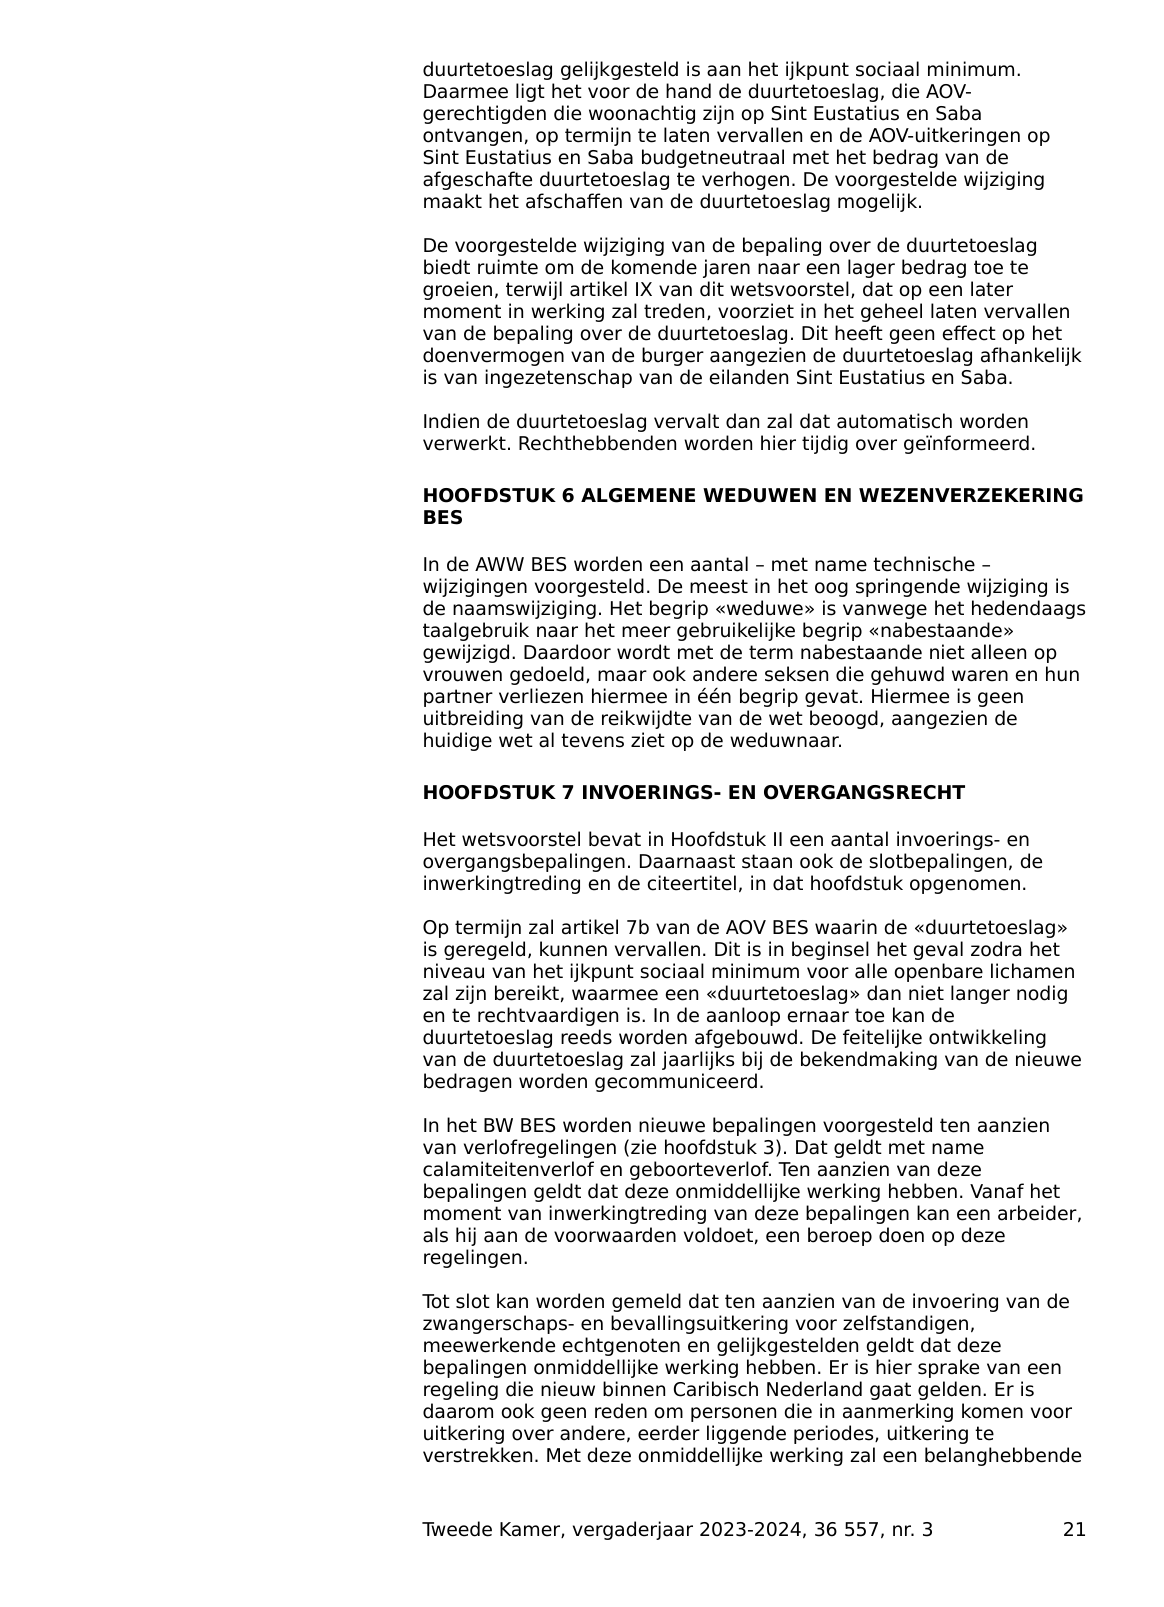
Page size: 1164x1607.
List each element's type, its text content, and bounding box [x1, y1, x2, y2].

text In het BW BES worden nieuwe bepalingen voorgesteld ten aanzien van verlofregelingen (zie hoofdstuk 3). Dat geldt met name calamiteitenverlof en geboorteverlof. Ten aanzien van deze bepalingen geldt dat deze onmiddellijke werking hebben. Vanaf het moment van inwerkingtreding van deze bepalingen kan een arbeider, als hij aan de voorwaarden voldoet, een beroep doen op deze regelingen. [422, 1115, 1087, 1269]
text Op termijn zal artikel 7b van de AOV BES waarin de «duurtetoeslag» is geregeld, kunnen vervallen. Dit is in beginsel het geval zodra het niveau van het ijkpunt sociaal minimum voor alle openbare lichamen zal zijn bereikt, waarmee een «duurtetoeslag» dan niet langer nodig en te rechtvaardigen is. In de aanloop ernaar toe kan de duurtetoeslag reeds worden afgebouwd. De feitelijke ontwikkeling van de duurtetoeslag zal jaarlijks bij de bekendmaking van de nieuwe bedragen worden gecommuniceerd. [422, 917, 1087, 1093]
text Het wetsvoorstel bevat in Hoofdstuk II een aantal invoerings- en overgangsbepalingen. Daarnaast staan ook de slotbepalingen, de inwerkingtreding en de citeertitel, in dat hoofdstuk opgenomen. [422, 829, 1087, 895]
subtitle HOOFDSTUK 7 INVOERINGS- EN OVERGANGSRECHT [422, 782, 1087, 804]
text Tot slot kan worden gemeld dat ten aanzien van de invoering van de zwangerschaps- en bevallingsuitkering voor zelfstandigen, meewerkende echtgenoten en gelijkgestelden geldt dat deze bepalingen onmiddellijke werking hebben. Er is hier sprake van een regeling die nieuw binnen Caribisch Nederland gaat gelden. Er is daarom ook geen reden om personen die in aanmerking komen voor uitkering over andere, eerder liggende periodes, uitkering te verstrekken. Met deze onmiddellijke werking zal een belanghebbende [422, 1291, 1087, 1467]
subtitle HOOFDSTUK 6 ALGEMENE WEDUWEN EN WEZENVERZEKERING BES [422, 485, 1087, 529]
text duurtetoeslag gelijkgesteld is aan het ijkpunt sociaal minimum. Daarmee ligt het voor de hand de duurtetoeslag, die AOV-gerechtigden die woonachtig zijn op Sint Eustatius en Saba ontvangen, op termijn te laten vervallen en de AOV-uitkeringen op Sint Eustatius en Saba budgetneutraal met het bedrag van de afgeschafte duurtetoeslag te verhogen. De voorgestelde wijziging maakt het afschaffen van de duurtetoeslag mogelijk. [422, 59, 1087, 213]
text In de AWW BES worden een aantal – met name technische – wijzigingen voorgesteld. De meest in het oog springende wijziging is de naamswijziging. Het begrip «weduwe» is vanwege het hedendaags taalgebruik naar het meer gebruikelijke begrip «nabestaande» gewijzigd. Daardoor wordt met de term nabestaande niet alleen op vrouwen gedoeld, maar ook andere seksen die gehuwd waren en hun partner verliezen hiermee in één begrip gevat. Hiermee is geen uitbreiding van de reikwijdte van de wet beoogd, aangezien de huidige wet al tevens ziet op de weduwnaar. [422, 554, 1087, 752]
text Indien de duurtetoeslag vervalt dan zal dat automatisch worden verwerkt. Rechthebbenden worden hier tijdig over geïnformeerd. [422, 411, 1087, 455]
text De voorgestelde wijziging van de bepaling over de duurtetoeslag biedt ruimte om de komende jaren naar een lager bedrag toe te groeien, terwijl artikel IX van dit wetsvoorstel, dat op een later moment in werking zal treden, voorziet in het geheel laten vervallen van de bepaling over de duurtetoeslag. Dit heeft geen effect op het doenvermogen van de burger aangezien de duurtetoeslag afhankelijk is van ingezetenschap van de eilanden Sint Eustatius en Saba. [422, 235, 1087, 389]
